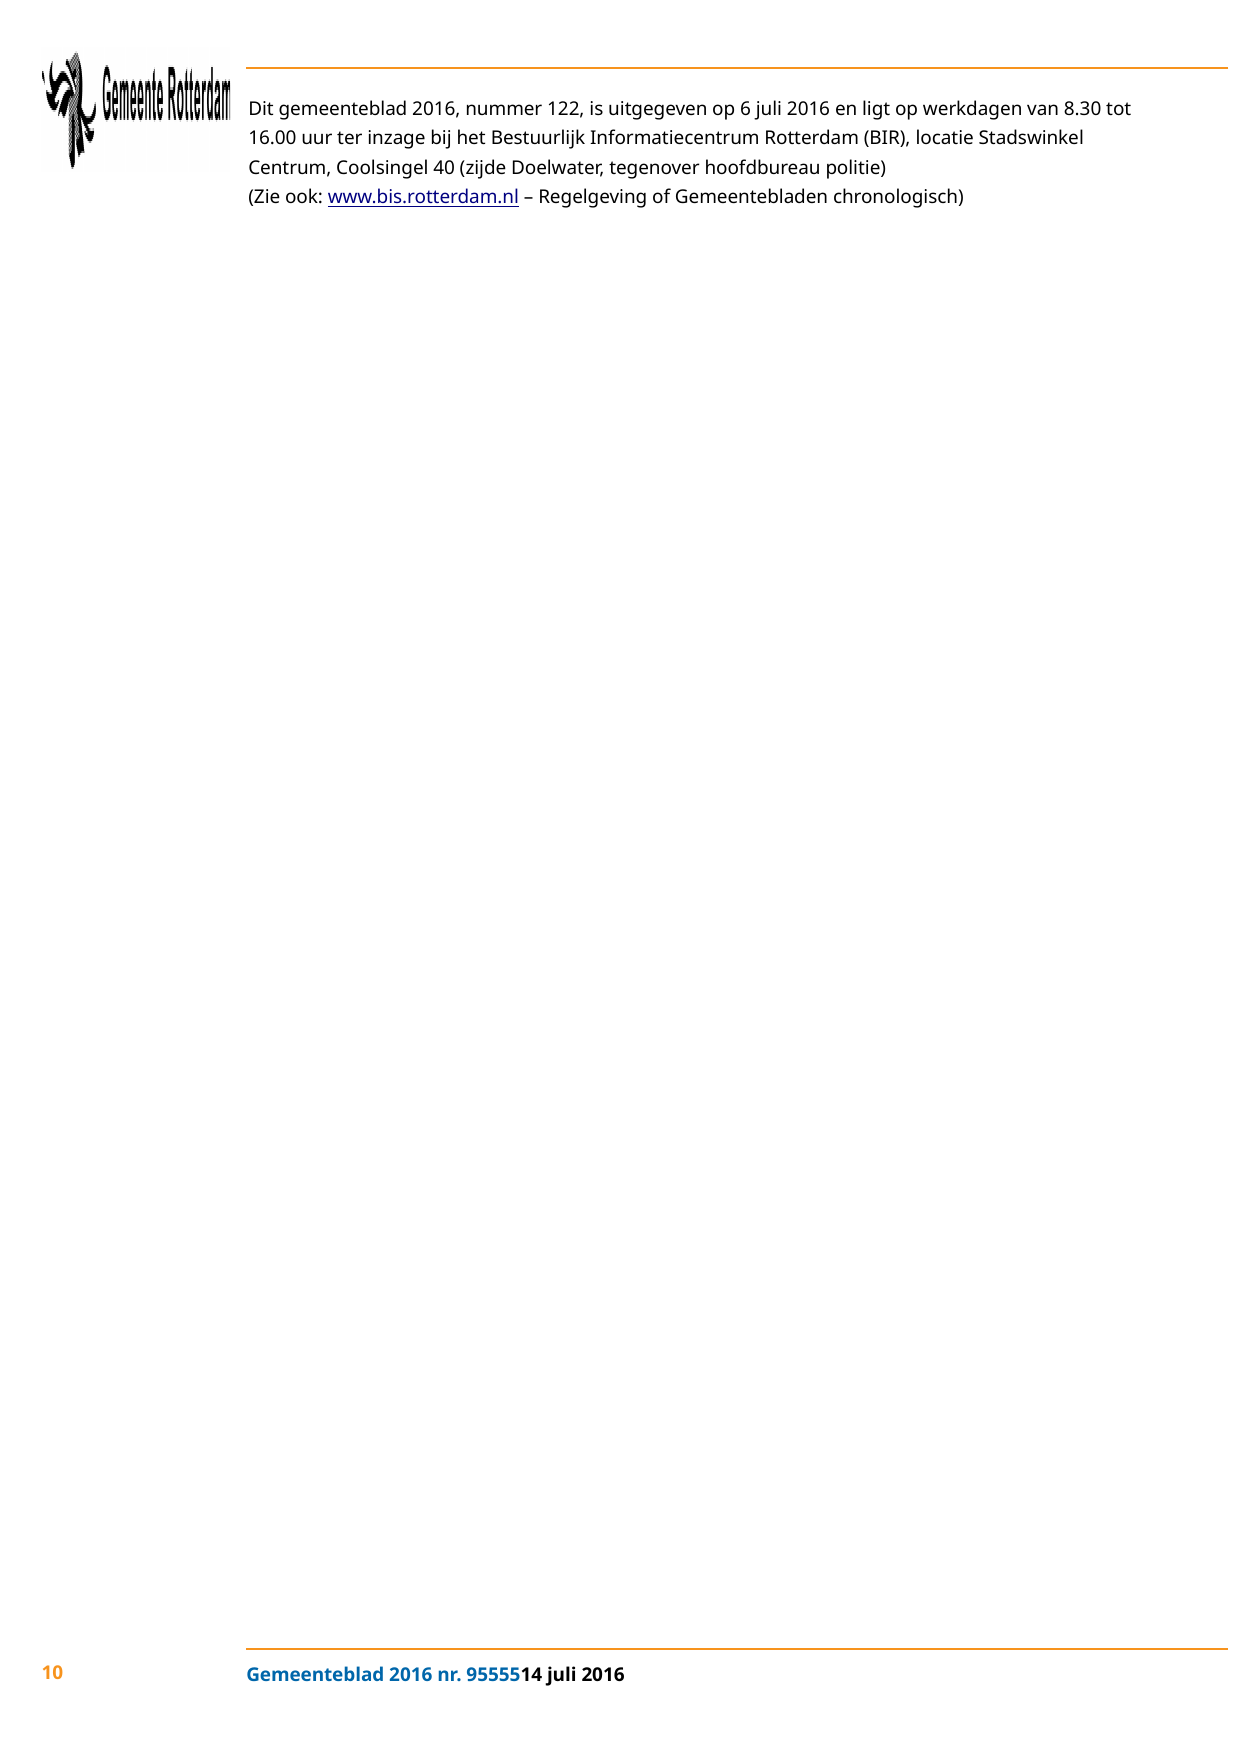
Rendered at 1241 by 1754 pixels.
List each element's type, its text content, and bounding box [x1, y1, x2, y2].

picture [41, 47, 231, 172]
text (Zie ook: www.bis.rotterdam.nl – Regelgeving of Gemeentebladen chronologisch) [248, 184, 1152, 209]
text Dit gemeenteblad 2016, nummer 122, is uitgegeven op 6 juli 2016 en ligt op werkdagen van 8.30 tot 16.00 uur ter inzage bij het Bestuurlijk Informatiecentrum Rotterdam (BIR), locatie Stadswinkel Centrum, Coolsingel 40 (zijde Doelwater, tegenover hoofdbureau politie) [248, 95, 1152, 180]
